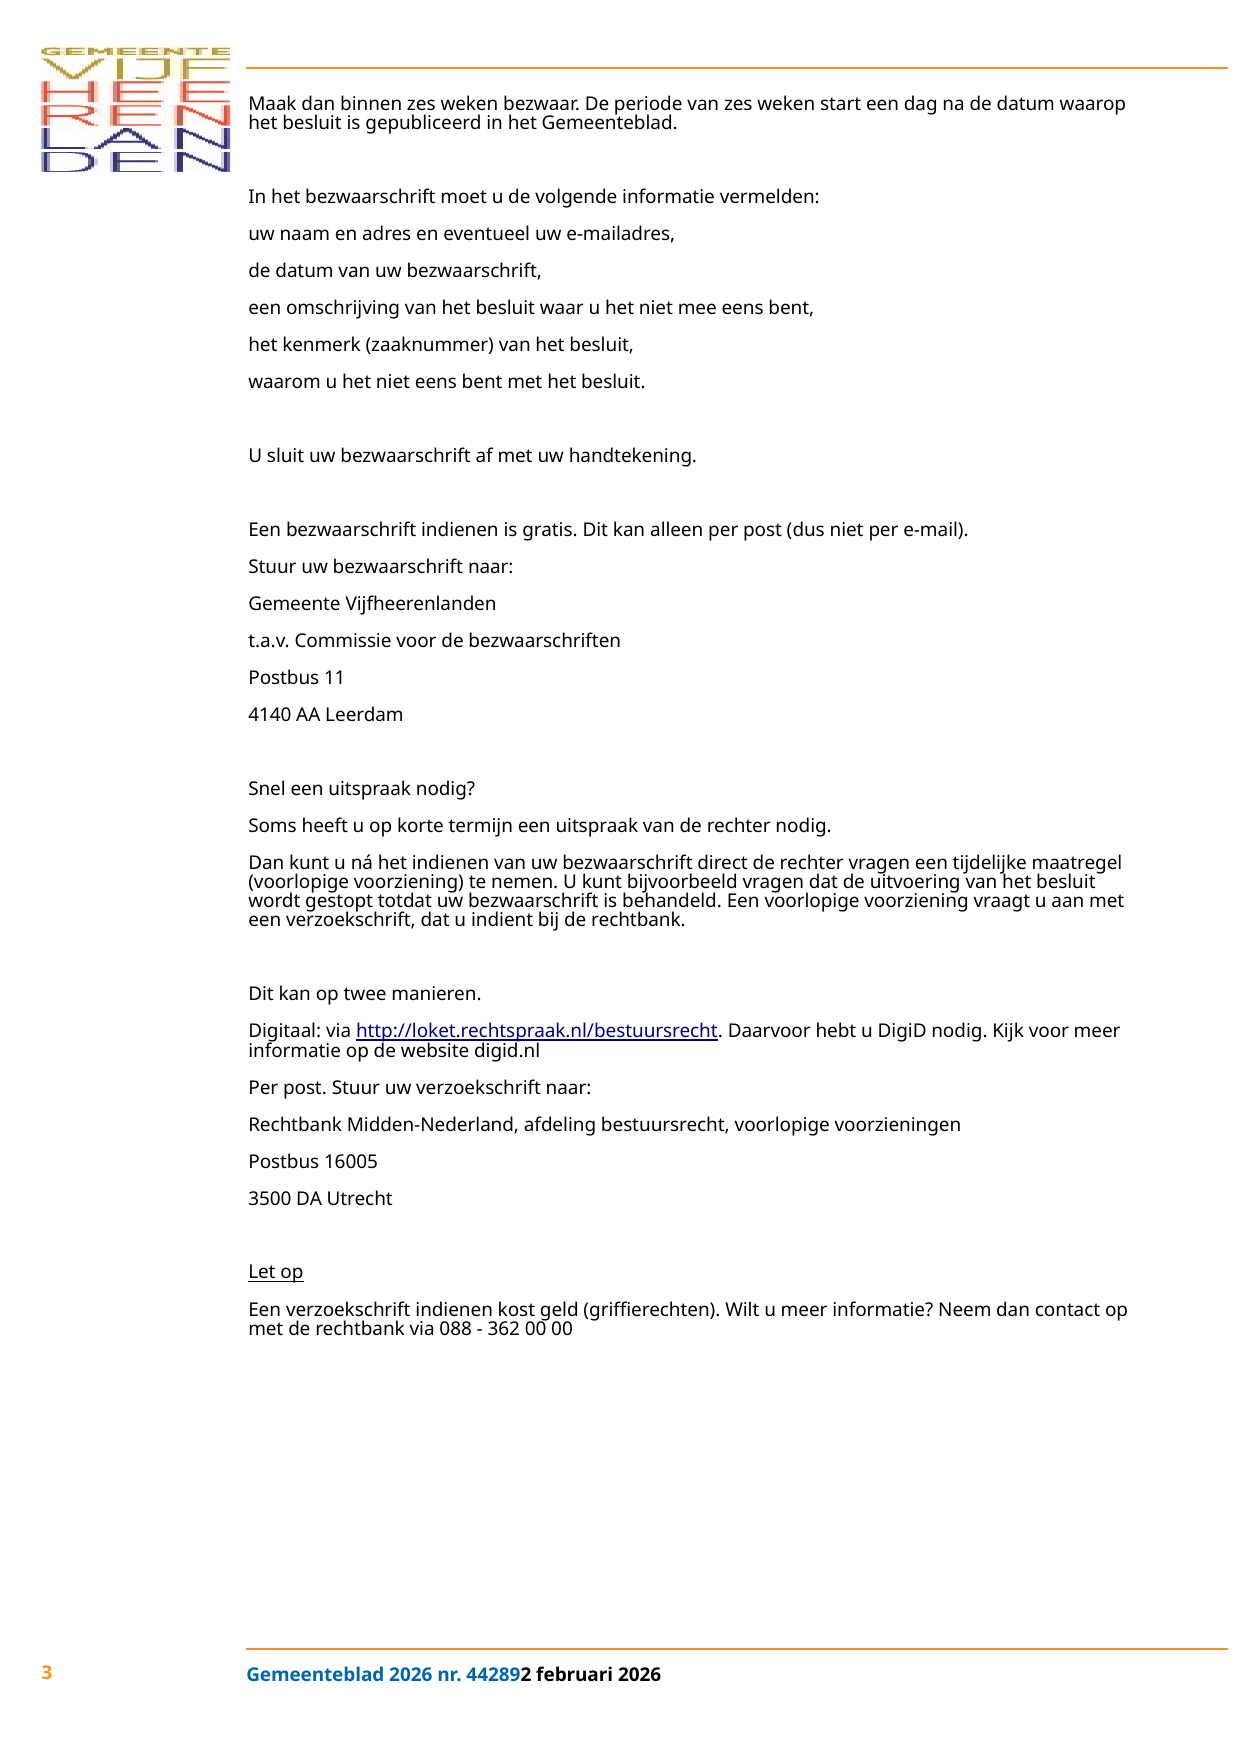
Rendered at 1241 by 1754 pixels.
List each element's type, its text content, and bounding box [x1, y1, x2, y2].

text Maak dan binnen zes weken bezwaar. De periode van zes weken start een dag na de datum waarop het besluit is gepubliceerd in het Gemeenteblad. [248, 95, 1152, 133]
text uw naam en adres en eventueel uw e-mailadres, [248, 225, 1152, 244]
text t.a.v. Commissie voor de bezwaarschriften [248, 632, 1152, 651]
text Soms heeft u op korte termijn een uitspraak van de rechter nodig. [248, 817, 1152, 836]
text Per post. Stuur uw verzoekschrift naar: [248, 1079, 1152, 1098]
text Dit kan op twee manieren. [248, 985, 1152, 1005]
text Snel een uitspraak nodig? [248, 780, 1152, 799]
text een omschrijving van het besluit waar u het niet mee eens bent, [248, 299, 1152, 318]
text de datum van uw bezwaarschrift, [248, 262, 1152, 281]
text Rechtbank Midden-Nederland, afdeling bestuursrecht, voorlopige voorzieningen [248, 1116, 1152, 1135]
text Een bezwaarschrift indienen is gratis. Dit kan alleen per post (dus niet per e-mail). [248, 521, 1152, 540]
text 3500 DA Utrecht [248, 1189, 1152, 1209]
text Let op [248, 1263, 1152, 1283]
text U sluit uw bezwaarschrift af met uw handtekening. [248, 447, 1152, 466]
picture [41, 47, 231, 172]
text Dan kunt u ná het indienen van uw bezwaarschrift direct de rechter vragen een tijdelijke maatregel (voorlopige voorziening) te nemen. U kunt bijvoorbeeld vragen dat de uitvoering van het besluit wordt gestopt totdat uw bezwaarschrift is behandeld. Een voorlopige voorziening vraagt u aan met een verzoekschrift, dat u indient bij de rechtbank. [248, 854, 1152, 931]
text Een verzoekschrift indienen kost geld (griffierechten). Wilt u meer informatie? Neem dan contact op met de rechtbank via 088 - 362 00 00 [248, 1301, 1152, 1339]
text Postbus 16005 [248, 1153, 1152, 1172]
text Gemeente Vijfheerenlanden [248, 595, 1152, 614]
text In het bezwaarschrift moet u de volgende informatie vermelden: [248, 188, 1152, 207]
text Digitaal: via http://loket.rechtspraak.nl/bestuursrecht. Daarvoor hebt u DigiD nodig. Kijk voor meer informatie op de website digid.nl [248, 1022, 1152, 1061]
text waarom u het niet eens bent met het besluit. [248, 373, 1152, 392]
text het kenmerk (zaaknummer) van het besluit, [248, 336, 1152, 355]
text Stuur uw bezwaarschrift naar: [248, 558, 1152, 577]
text 4140 AA Leerdam [248, 706, 1152, 725]
text Postbus 11 [248, 669, 1152, 688]
